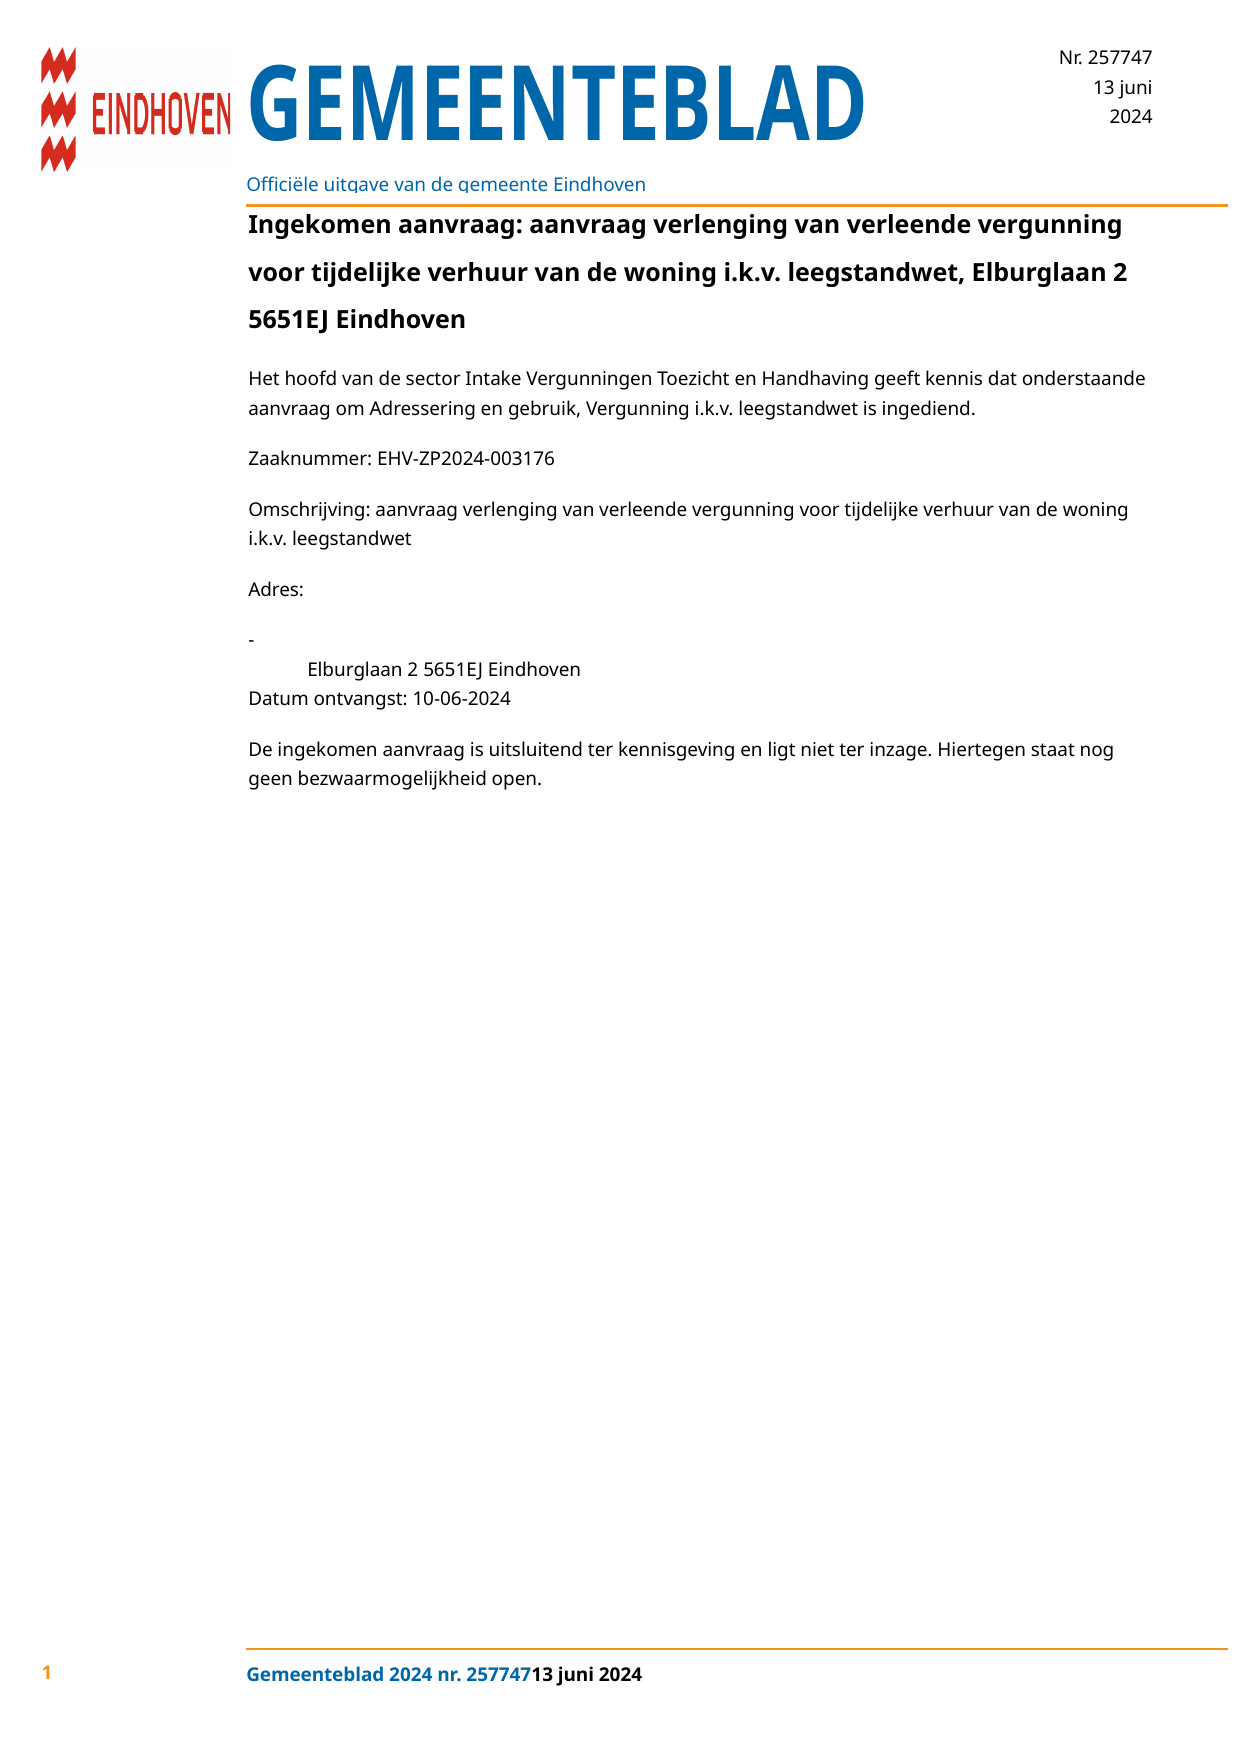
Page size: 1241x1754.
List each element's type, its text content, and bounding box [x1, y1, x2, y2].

text Zaaknummer: EHV-ZP2024-003176 [248, 446, 1152, 471]
text Omschrijving: aanvraag verlenging van verleende vergunning voor tijdelijke verhuur van de woning i.k.v. leegstandwet [248, 496, 1152, 551]
text Ingekomen aanvraag: aanvraag verlenging van verleende vergunning voor tijdelijke verhuur van de woning i.k.v. leegstandwet, Elburglaan 2 5651EJ Eindhoven [248, 207, 1152, 336]
picture [41, 47, 231, 172]
text Adres: [248, 576, 1152, 602]
text De ingekomen aanvraag is uitsluitend ter kennisgeving en ligt niet ter inzage. Hiertegen staat nog geen bezwaarmogelijkheid open. [248, 736, 1152, 791]
text Datum ontvangst: 10-06-2024 [248, 686, 1152, 711]
text Het hoofd van de sector Intake Vergunningen Toezicht en Handhaving geeft kennis dat onderstaande aanvraag om Adressering en gebruik, Vergunning i.k.v. leegstandwet is ingediend. [248, 366, 1152, 421]
list Elburglaan 2 5651EJ Eindhoven [248, 656, 1152, 682]
